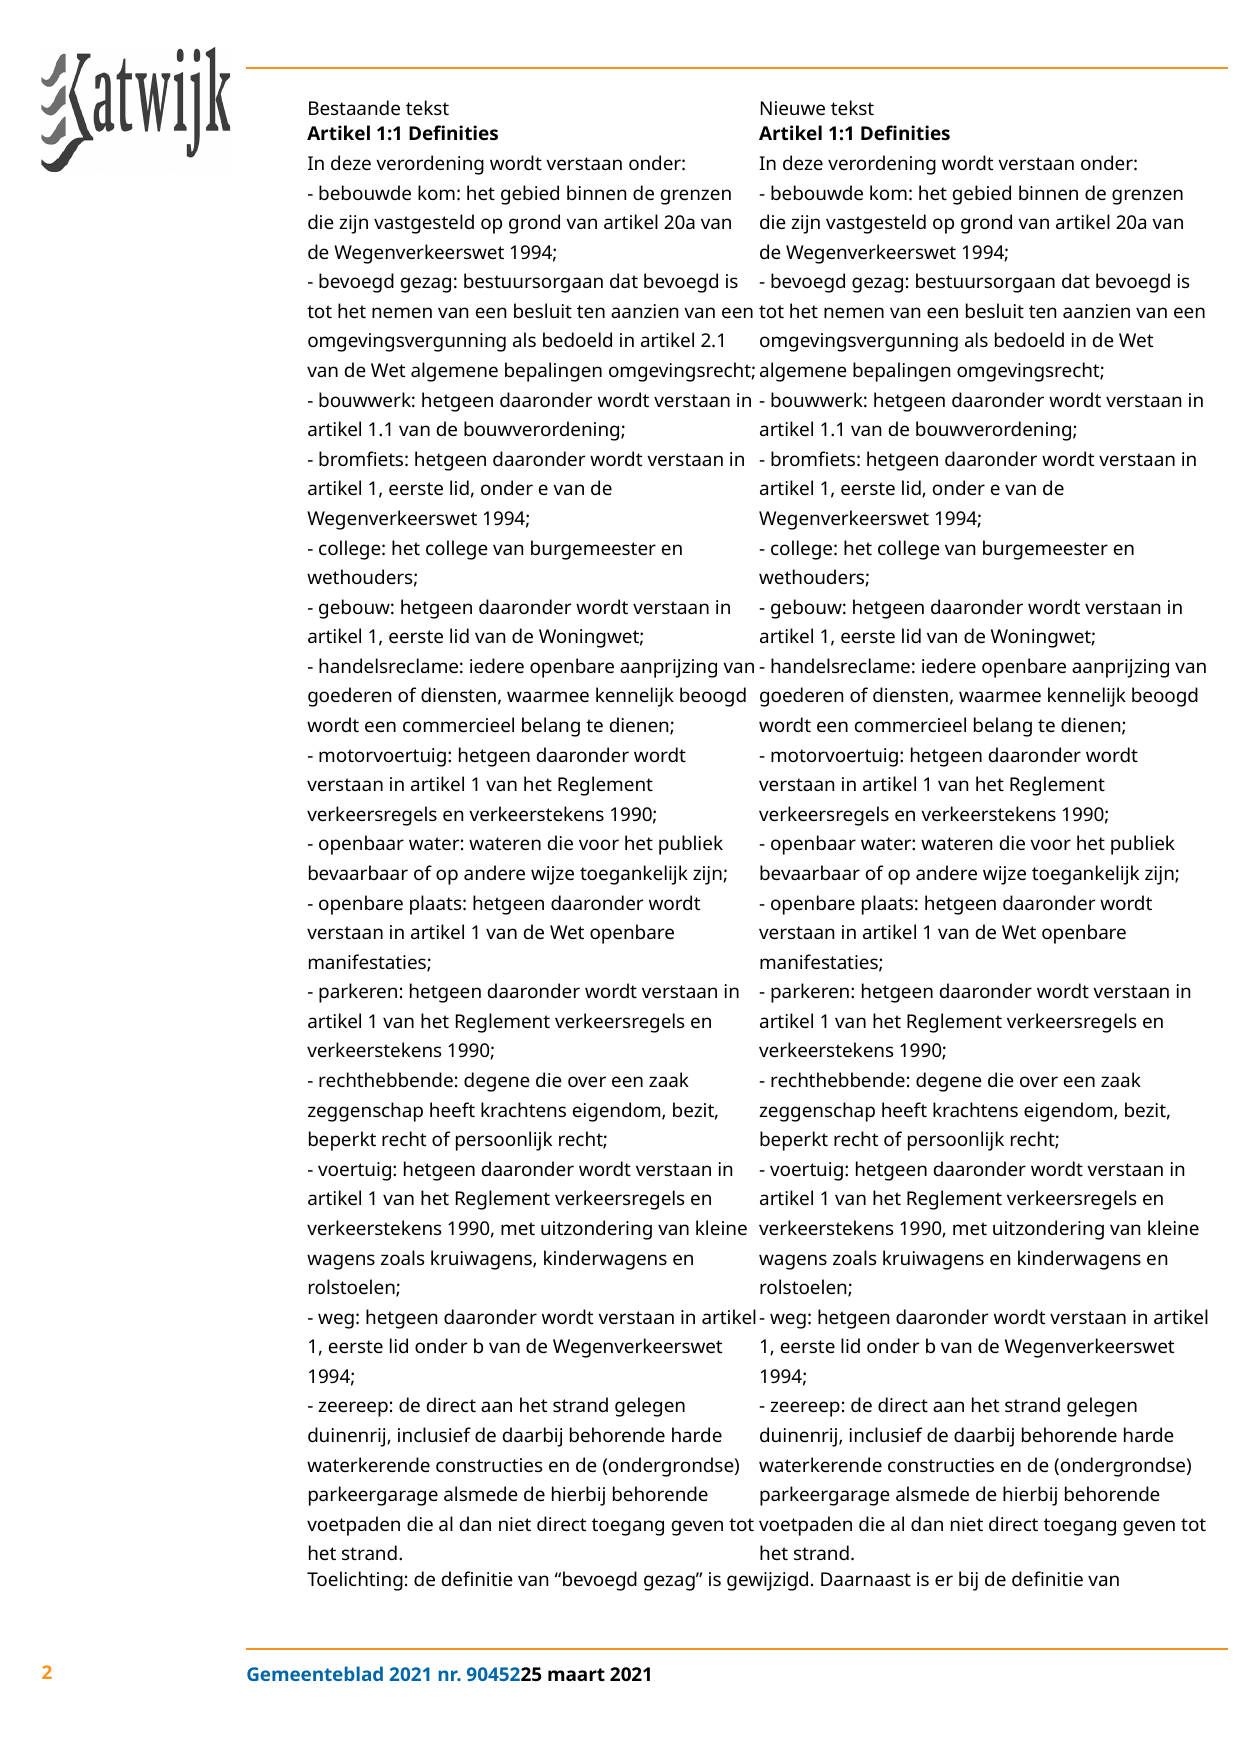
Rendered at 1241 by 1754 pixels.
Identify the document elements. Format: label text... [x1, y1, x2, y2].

table_header Nieuwe tekst [759, 95, 1211, 121]
picture [41, 47, 231, 172]
list Toelichting: de definitie van “bevoegd gezag” is gewijzigd. Daarnaast is er bij de definitie van [248, 1566, 1152, 1592]
table_cell Artikel 1:1 Definities In deze verordening wordt verstaan onder: - bebouwde kom: het gebied binnen de grenzen die zijn vastgesteld op grond van artikel 20a van de Wegenverkeerswet 1994; - bevoegd gezag: bestuursorgaan dat bevoegd is tot het nemen van een besluit ten aanzien van een omgevingsvergunning als bedoeld in de Wet algemene bepalingen omgevingsrecht; - bouwwerk: hetgeen daaronder wordt verstaan in artikel 1.1 van de bouwverordening; - bromfiets: hetgeen daaronder wordt verstaan in artikel 1, eerste lid, onder e van de Wegenverkeerswet 1994; - college: het college van burgemeester en wethouders; - gebouw: hetgeen daaronder wordt verstaan in artikel 1, eerste lid van de Woningwet; - handelsreclame: iedere openbare aanprijzing van goederen of diensten, waarmee kennelijk beoogd wordt een commercieel belang te dienen; - motorvoertuig: hetgeen daaronder wordt verstaan in artikel 1 van het Reglement verkeersregels en verkeerstekens 1990; - openbaar water: wateren die voor het publiek bevaarbaar of op andere wijze toegankelijk zijn; - openbare plaats: hetgeen daaronder wordt verstaan in artikel 1 van de Wet openbare manifestaties; - parkeren: hetgeen daaronder wordt verstaan in artikel 1 van het Reglement verkeersregels en verkeerstekens 1990; - rechthebbende: degene die over een zaak zeggenschap heeft krachtens eigendom, bezit, beperkt recht of persoonlijk recht; - voertuig: hetgeen daaronder wordt verstaan in artikel 1 van het Reglement verkeersregels en verkeerstekens 1990, met uitzondering van kleine wagens zoals kruiwagens en kinderwagens en rolstoelen; - weg: hetgeen daaronder wordt verstaan in artikel 1, eerste lid onder b van de Wegenverkeerswet 1994; - zeereep: de direct aan het strand gelegen duinenrij, inclusief de daarbij behorende harde waterkerende constructies en de (ondergrondse) parkeergarage alsmede de hierbij behorende voetpaden die al dan niet direct toegang geven tot het strand. [759, 121, 1211, 1566]
table_cell Artikel 1:1 Definities In deze verordening wordt verstaan onder: - bebouwde kom: het gebied binnen de grenzen die zijn vastgesteld op grond van artikel 20a van de Wegenverkeerswet 1994; - bevoegd gezag: bestuursorgaan dat bevoegd is tot het nemen van een besluit ten aanzien van een omgevingsvergunning als bedoeld in artikel 2.1 van de Wet algemene bepalingen omgevingsrecht; - bouwwerk: hetgeen daaronder wordt verstaan in artikel 1.1 van de bouwverordening; - bromfiets: hetgeen daaronder wordt verstaan in artikel 1, eerste lid, onder e van de Wegenverkeerswet 1994; - college: het college van burgemeester en wethouders; - gebouw: hetgeen daaronder wordt verstaan in artikel 1, eerste lid van de Woningwet; - handelsreclame: iedere openbare aanprijzing van goederen of diensten, waarmee kennelijk beoogd wordt een commercieel belang te dienen; - motorvoertuig: hetgeen daaronder wordt verstaan in artikel 1 van het Reglement verkeersregels en verkeerstekens 1990; - openbaar water: wateren die voor het publiek bevaarbaar of op andere wijze toegankelijk zijn; - openbare plaats: hetgeen daaronder wordt verstaan in artikel 1 van de Wet openbare manifestaties; - parkeren: hetgeen daaronder wordt verstaan in artikel 1 van het Reglement verkeersregels en verkeerstekens 1990; - rechthebbende: degene die over een zaak zeggenschap heeft krachtens eigendom, bezit, beperkt recht of persoonlijk recht; - voertuig: hetgeen daaronder wordt verstaan in artikel 1 van het Reglement verkeersregels en verkeerstekens 1990, met uitzondering van kleine wagens zoals kruiwagens, kinderwagens en rolstoelen; - weg: hetgeen daaronder wordt verstaan in artikel 1, eerste lid onder b van de Wegenverkeerswet 1994; - zeereep: de direct aan het strand gelegen duinenrij, inclusief de daarbij behorende harde waterkerende constructies en de (ondergrondse) parkeergarage alsmede de hierbij behorende voetpaden die al dan niet direct toegang geven tot het strand. [307, 121, 759, 1566]
table_header Bestaande tekst [307, 95, 759, 121]
